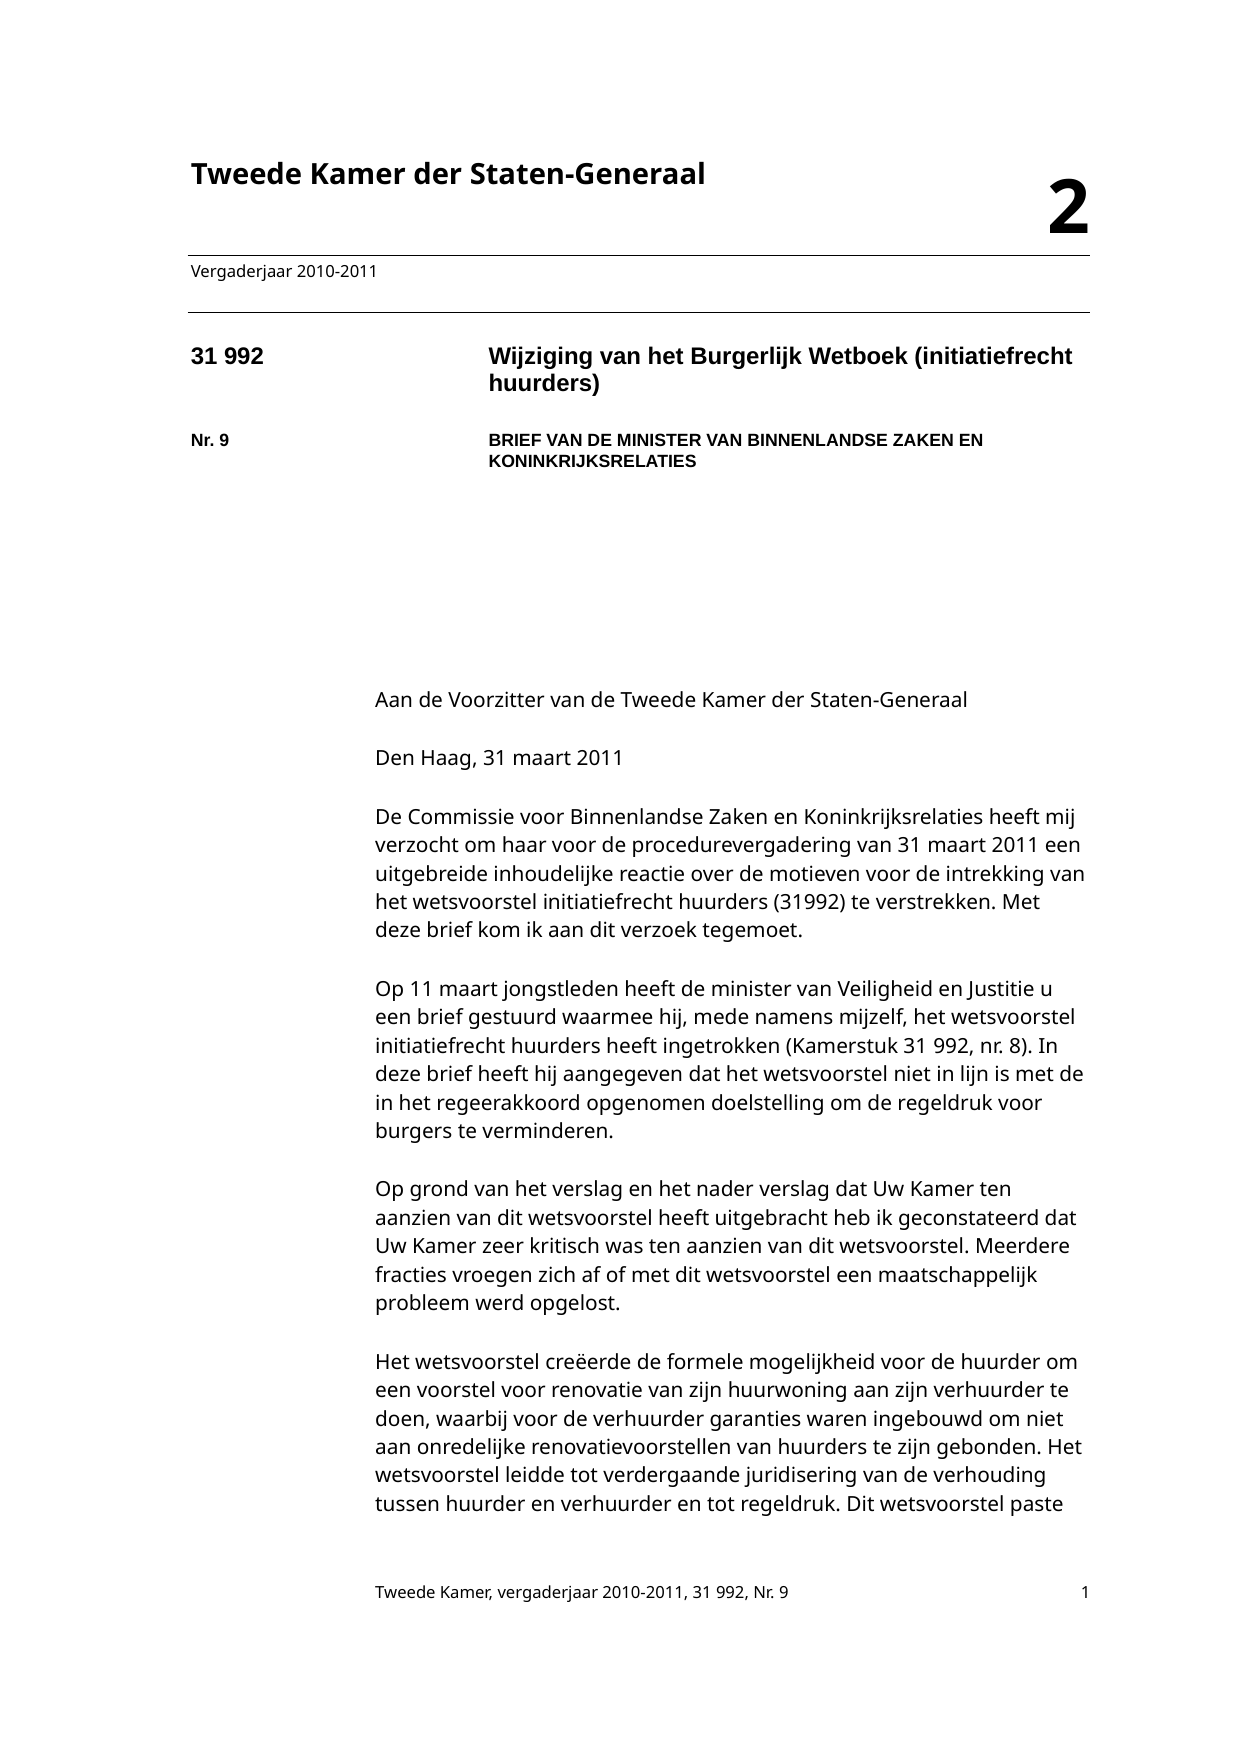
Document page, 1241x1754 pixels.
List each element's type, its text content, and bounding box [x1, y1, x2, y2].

table_cell Nr. 9 [188, 427, 485, 566]
text Den Haag, 31 maart 2011 [375, 743, 1090, 772]
text Aan de Voorzitter van de Tweede Kamer der Staten-Generaal [375, 685, 1090, 713]
table_header 2 [910, 150, 1090, 255]
table_cell Vergaderjaar 2010-2011 [188, 256, 485, 312]
table_cell [485, 256, 1090, 312]
text Het wetsvoorstel creëerde de formele mogelijkheid voor de huurder om een voorstel voor renovatie van zijn huurwoning aan zijn verhuurder te doen, waarbij voor de verhuurder garanties waren ingebouwd om niet aan onredelijke renovatievoorstellen van huurders te zijn gebonden. Het wetsvoorstel leidde tot verdergaande juridisering van de verhouding tussen huurder en verhuurder en tot regeldruk. Dit wetsvoorstel paste [375, 1347, 1090, 1517]
table_cell BRIEF VAN DE MINISTER VAN BINNENLANDSE ZAKEN EN KONINKRIJKSRELATIES [485, 427, 1090, 566]
table_header Tweede Kamer der Staten-Generaal [188, 150, 909, 255]
table_cell 31 992 [188, 339, 485, 427]
table_cell Wijziging van het Burgerlijk Wetboek (initiatiefrecht huurders) [485, 339, 1090, 427]
table_cell [485, 313, 1090, 339]
text De Commissie voor Binnenlandse Zaken en Koninkrijksrelaties heeft mij verzocht om haar voor de procedurevergadering van 31 maart 2011 een uitgebreide inhoudelijke reactie over de motieven voor de intrekking van het wetsvoorstel initiatiefrecht huurders (31992) te verstrekken. Met deze brief kom ik aan dit verzoek tegemoet. [375, 802, 1090, 944]
text Op 11 maart jongstleden heeft de minister van Veiligheid en Justitie u een brief gestuurd waarmee hij, mede namens mijzelf, het wetsvoorstel initiatiefrecht huurders heeft ingetrokken (Kamerstuk 31 992, nr. 8). In deze brief heeft hij aangegeven dat het wetsvoorstel niet in lijn is met de in het regeerakkoord opgenomen doelstelling om de regeldruk voor burgers te verminderen. [375, 974, 1090, 1144]
text Op grond van het verslag en het nader verslag dat Uw Kamer ten aanzien van dit wetsvoorstel heeft uitgebracht heb ik geconstateerd dat Uw Kamer zeer kritisch was ten aanzien van dit wetsvoorstel. Meerdere fracties vroegen zich af of met dit wetsvoorstel een maatschappelijk probleem werd opgelost. [375, 1174, 1090, 1317]
table_cell [188, 313, 485, 339]
